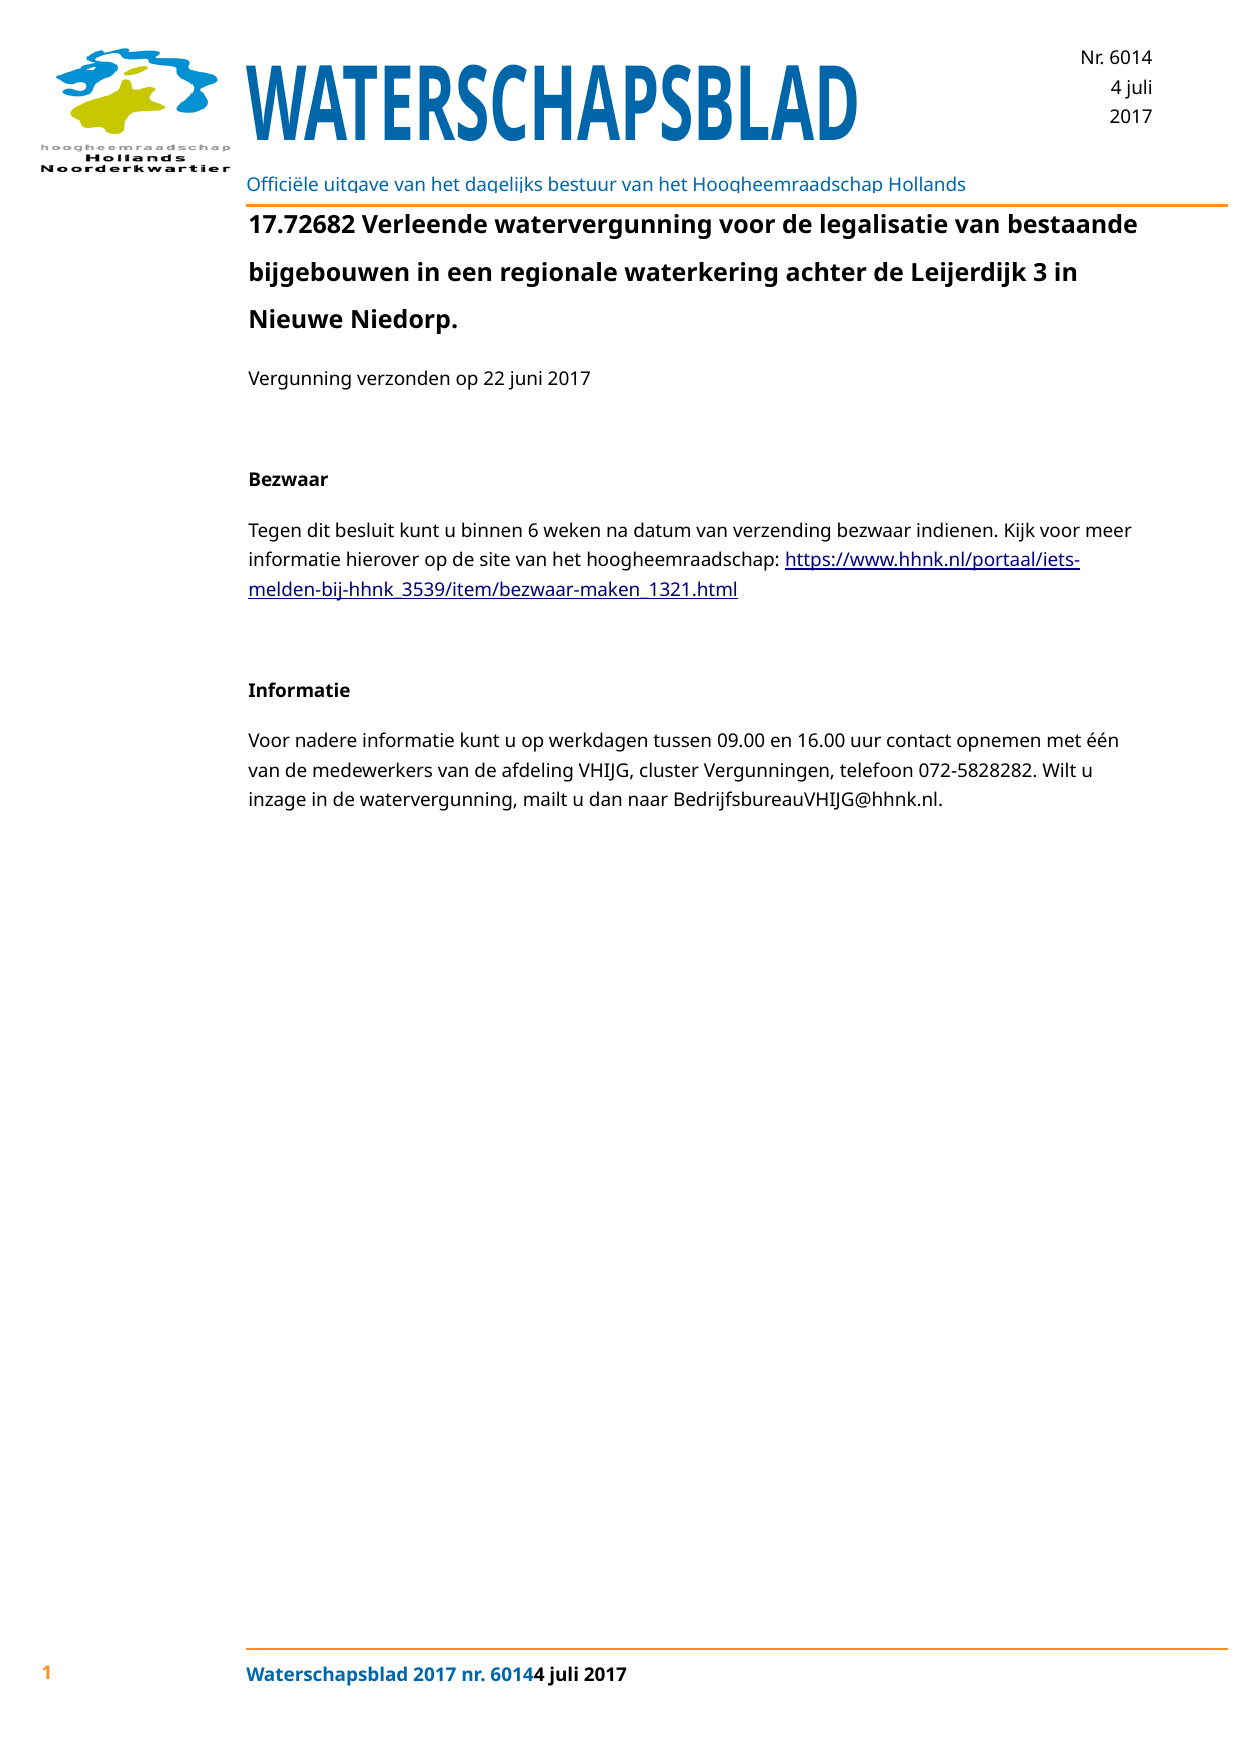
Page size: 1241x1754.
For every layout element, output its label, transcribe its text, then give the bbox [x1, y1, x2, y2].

text Voor nadere informatie kunt u op werkdagen tussen 09.00 en 16.00 uur contact opnemen met één van de medewerkers van de afdeling VHIJG, cluster Vergunningen, telefoon 072-5828282. Wilt u inzage in de watervergunning, mailt u dan naar BedrijfsbureauVHIJG@hhnk.nl. [248, 727, 1152, 812]
picture [41, 47, 231, 172]
text 17.72682 Verleende watervergunning voor de legalisatie van bestaande bijgebouwen in een regionale waterkering achter de Leijerdijk 3 in Nieuwe Niedorp. [248, 207, 1152, 336]
text Vergunning verzonden op 22 juni 2017 [248, 366, 1152, 391]
text Bezwaar [248, 466, 1152, 492]
text Informatie [248, 677, 1152, 702]
text Tegen dit besluit kunt u binnen 6 weken na datum van verzending bezwaar indienen. Kijk voor meer informatie hierover op de site van het hoogheemraadschap: https://www.hhnk.nl/portaal/iets-melden-bij-hhnk_3539/item/bezwaar-maken_1321.html [248, 517, 1152, 602]
